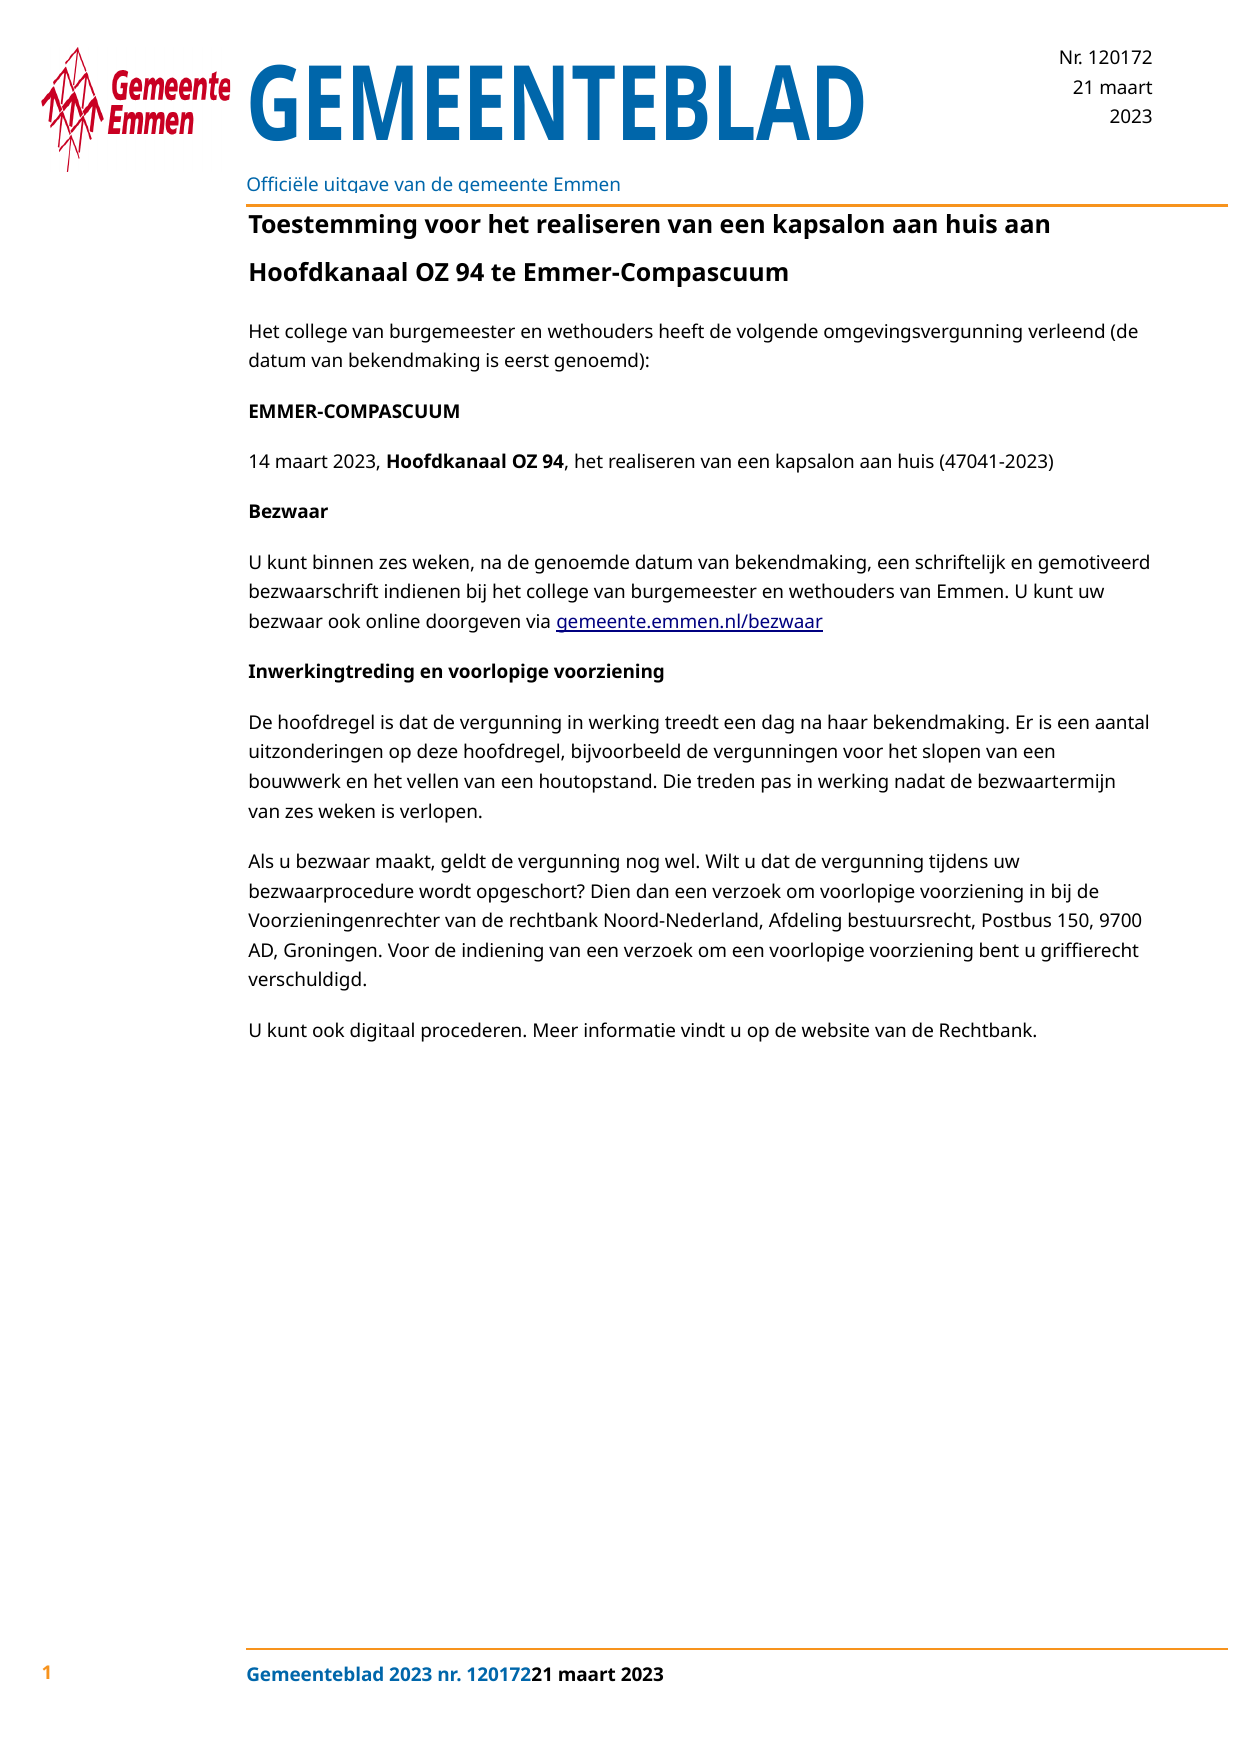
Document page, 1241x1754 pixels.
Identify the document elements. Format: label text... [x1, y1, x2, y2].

picture [41, 47, 231, 172]
text De hoofdregel is dat de vergunning in werking treedt een dag na haar bekendmaking. Er is een aantal uitzonderingen op deze hoofdregel, bijvoorbeeld de vergunningen voor het slopen van een bouwwerk en het vellen van een houtopstand. Die treden pas in werking nadat de bezwaartermijn van zes weken is verlopen. [248, 709, 1152, 824]
text Als u bezwaar maakt, geldt de vergunning nog wel. Wilt u dat de vergunning tijdens uw bezwaarprocedure wordt opgeschort? Dien dan een verzoek om voorlopige voorziening in bij de Voorzieningenrechter van de rechtbank Noord-Nederland, Afdeling bestuursrecht, Postbus 150, 9700 AD, Groningen. Voor de indiening van een verzoek om een voorlopige voorziening bent u griffierecht verschuldigd. [248, 848, 1152, 992]
text EMMER-COMPASCUUM [248, 398, 1152, 424]
text 14 maart 2023, Hoofdkanaal OZ 94, het realiseren van een kapsalon aan huis (47041-2023) [248, 448, 1152, 474]
text Het college van burgemeester en wethouders heeft de volgende omgevingsvergunning verleend (de datum van bekendmaking is eerst genoemd): [248, 318, 1152, 373]
text U kunt binnen zes weken, na de genoemde datum van bekendmaking, een schriftelijk en gemotiveerd bezwaarschrift indienen bij het college van burgemeester en wethouders van Emmen. U kunt uw bezwaar ook online doorgeven via gemeente.emmen.nl/bezwaar [248, 549, 1152, 634]
text Toestemming voor het realiseren van een kapsalon aan huis aan Hoofdkanaal OZ 94 te Emmer-Compascuum [248, 207, 1152, 288]
text Inwerkingtreding en voorlopige voorziening [248, 659, 1152, 684]
text U kunt ook digitaal procederen. Meer informatie vindt u op de website van de Rechtbank. [248, 1017, 1152, 1043]
text Bezwaar [248, 499, 1152, 524]
